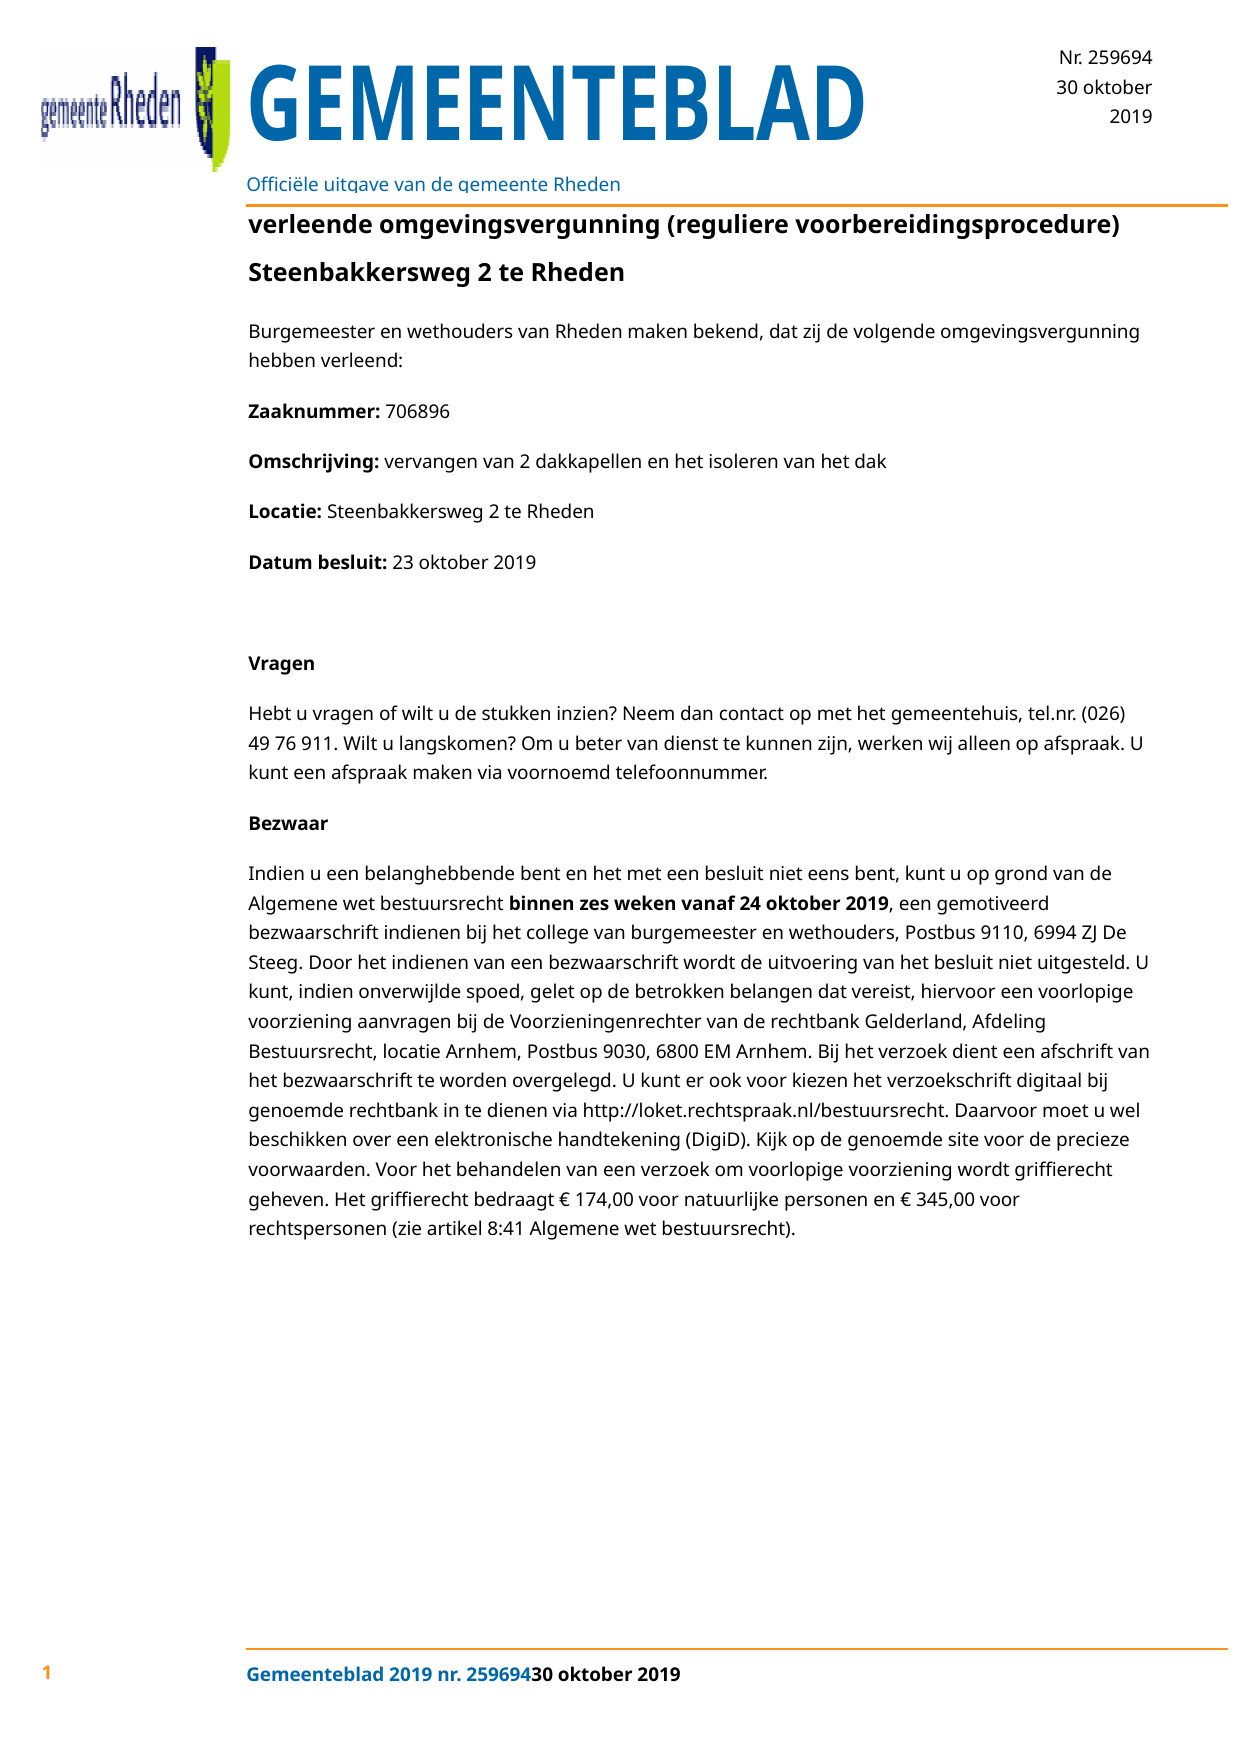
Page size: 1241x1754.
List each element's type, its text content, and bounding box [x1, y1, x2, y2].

picture [41, 47, 231, 172]
text Burgemeester en wethouders van Rheden maken bekend, dat zij de volgende omgevingsvergunning hebben verleend: [248, 318, 1152, 373]
text verleende omgevingsvergunning (reguliere voorbereidingsprocedure) Steenbakkersweg 2 te Rheden [248, 207, 1152, 288]
text Indien u een belanghebbende bent en het met een besluit niet eens bent, kunt u op grond van de Algemene wet bestuursrecht binnen zes weken vanaf 24 oktober 2019, een gemotiveerd bezwaarschrift indienen bij het college van burgemeester en wethouders, Postbus 9110, 6994 ZJ De Steeg. Door het indienen van een bezwaarschrift wordt de uitvoering van het besluit niet uitgesteld. U kunt, indien onverwijlde spoed, gelet op de betrokken belangen dat vereist, hiervoor een voorlopige voorziening aanvragen bij de Voorzieningenrechter van de rechtbank Gelderland, Afdeling Bestuursrecht, locatie Arnhem, Postbus 9030, 6800 EM Arnhem. Bij het verzoek dient een afschrift van het bezwaarschrift te worden overgelegd. U kunt er ook voor kiezen het verzoekschrift digitaal bij genoemde rechtbank in te dienen via http://loket.rechtspraak.nl/bestuursrecht. Daarvoor moet u wel beschikken over een elektronische handtekening (DigiD). Kijk op de genoemde site voor de precieze voorwaarden. Voor het behandelen van een verzoek om voorlopige voorziening wordt griffierecht geheven. Het griffierecht bedraagt € 174,00 voor natuurlijke personen en € 345,00 voor rechtspersonen (zie artikel 8:41 Algemene wet bestuursrecht). [248, 860, 1152, 1241]
text Hebt u vragen of wilt u de stukken inzien? Neem dan contact op met het gemeentehuis, tel.nr. (026) 49 76 911. Wilt u langskomen? Om u beter van dienst te kunnen zijn, werken wij alleen op afspraak. U kunt een afspraak maken via voornoemd telefoonnummer. [248, 700, 1152, 785]
text Omschrijving: vervangen van 2 dakkapellen en het isoleren van het dak [248, 448, 1152, 474]
text Locatie: Steenbakkersweg 2 te Rheden [248, 499, 1152, 524]
text Datum besluit: 23 oktober 2019 [248, 549, 1152, 575]
text Bezwaar [248, 810, 1152, 836]
text Vragen [248, 650, 1152, 676]
text Zaaknummer: 706896 [248, 398, 1152, 424]
